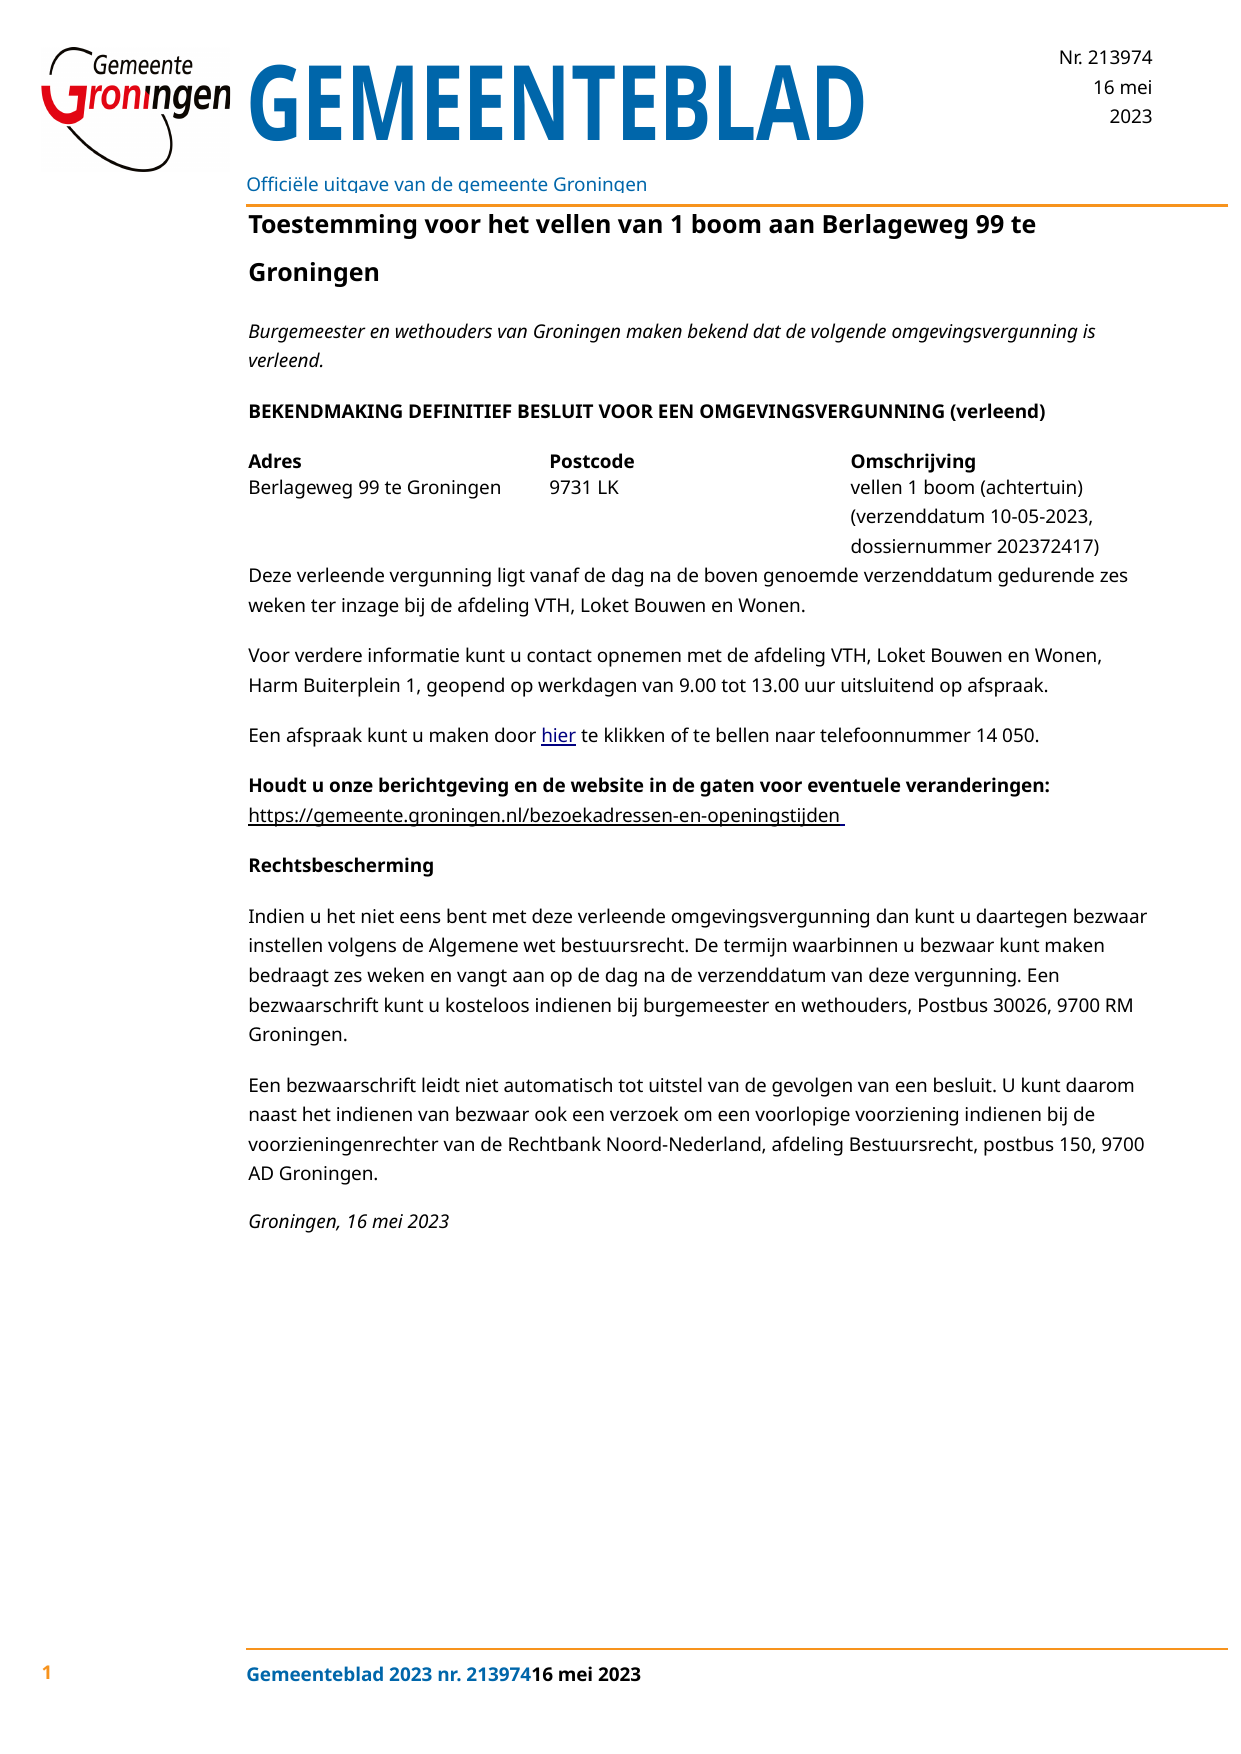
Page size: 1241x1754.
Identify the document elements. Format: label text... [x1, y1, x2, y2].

text Een bezwaarschrift leidt niet automatisch tot uitstel van de gevolgen van een besluit. U kunt daarom naast het indienen van bezwaar ook een verzoek om een voorlopige voorziening indienen bij de voorzieningenrechter van de Rechtbank Noord-Nederland, afdeling Bestuursrecht, postbus 150, 9700 AD Groningen. [248, 1072, 1152, 1186]
table_cell 9731 LK [549, 474, 850, 559]
text Burgemeester en wethouders van Groningen maken bekend dat de volgende omgevingsvergunning is verleend. [248, 318, 1152, 373]
text Voor verdere informatie kunt u contact opnemen met de afdeling VTH, Loket Bouwen en Wonen, Harm Buiterplein 1, geopend op werkdagen van 9.00 tot 13.00 uur uitsluitend op afspraak. [248, 642, 1152, 698]
text Indien u het niet eens bent met deze verleende omgevingsvergunning dan kunt u daartegen bezwaar instellen volgens de Algemene wet bestuursrecht. De termijn waarbinnen u bezwaar kunt maken bedraagt zes weken en vangt aan op de dag na de verzenddatum van deze vergunning. Een bezwaarschrift kunt u kosteloos indienen bij burgemeester en wethouders, Postbus 30026, 9700 RM Groningen. [248, 903, 1152, 1047]
text Rechtsbescherming [248, 853, 1152, 878]
table_header Adres [248, 449, 549, 474]
text Deze verleende vergunning ligt vanaf de dag na de boven genoemde verzenddatum gedurende zes weken ter inzage bij de afdeling VTH, Loket Bouwen en Wonen. [248, 562, 1152, 618]
text BEKENDMAKING DEFINITIEF BESLUIT VOOR EEN OMGEVINGSVERGUNNING (verleend) [248, 398, 1152, 424]
text Houdt u onze berichtgeving en de website in de gaten voor eventuele veranderingen: https://gemeente.groningen.nl/bezoekadressen-en-openingstijden [248, 773, 1152, 828]
table_cell Berlageweg 99 te Groningen [248, 474, 549, 559]
table_header Postcode [549, 449, 850, 474]
text Toestemming voor het vellen van 1 boom aan Berlageweg 99 te Groningen [248, 207, 1152, 288]
text Een afspraak kunt u maken door hier te klikken of te bellen naar telefoonnummer 14 050. [248, 722, 1152, 748]
text Groningen, 16 mei 2023 [248, 1208, 1152, 1234]
picture [41, 47, 231, 172]
table_cell vellen 1 boom (achtertuin) (verzenddatum 10-05-2023, dossiernummer 202372417) [850, 474, 1152, 559]
table_header Omschrijving [850, 449, 1152, 474]
